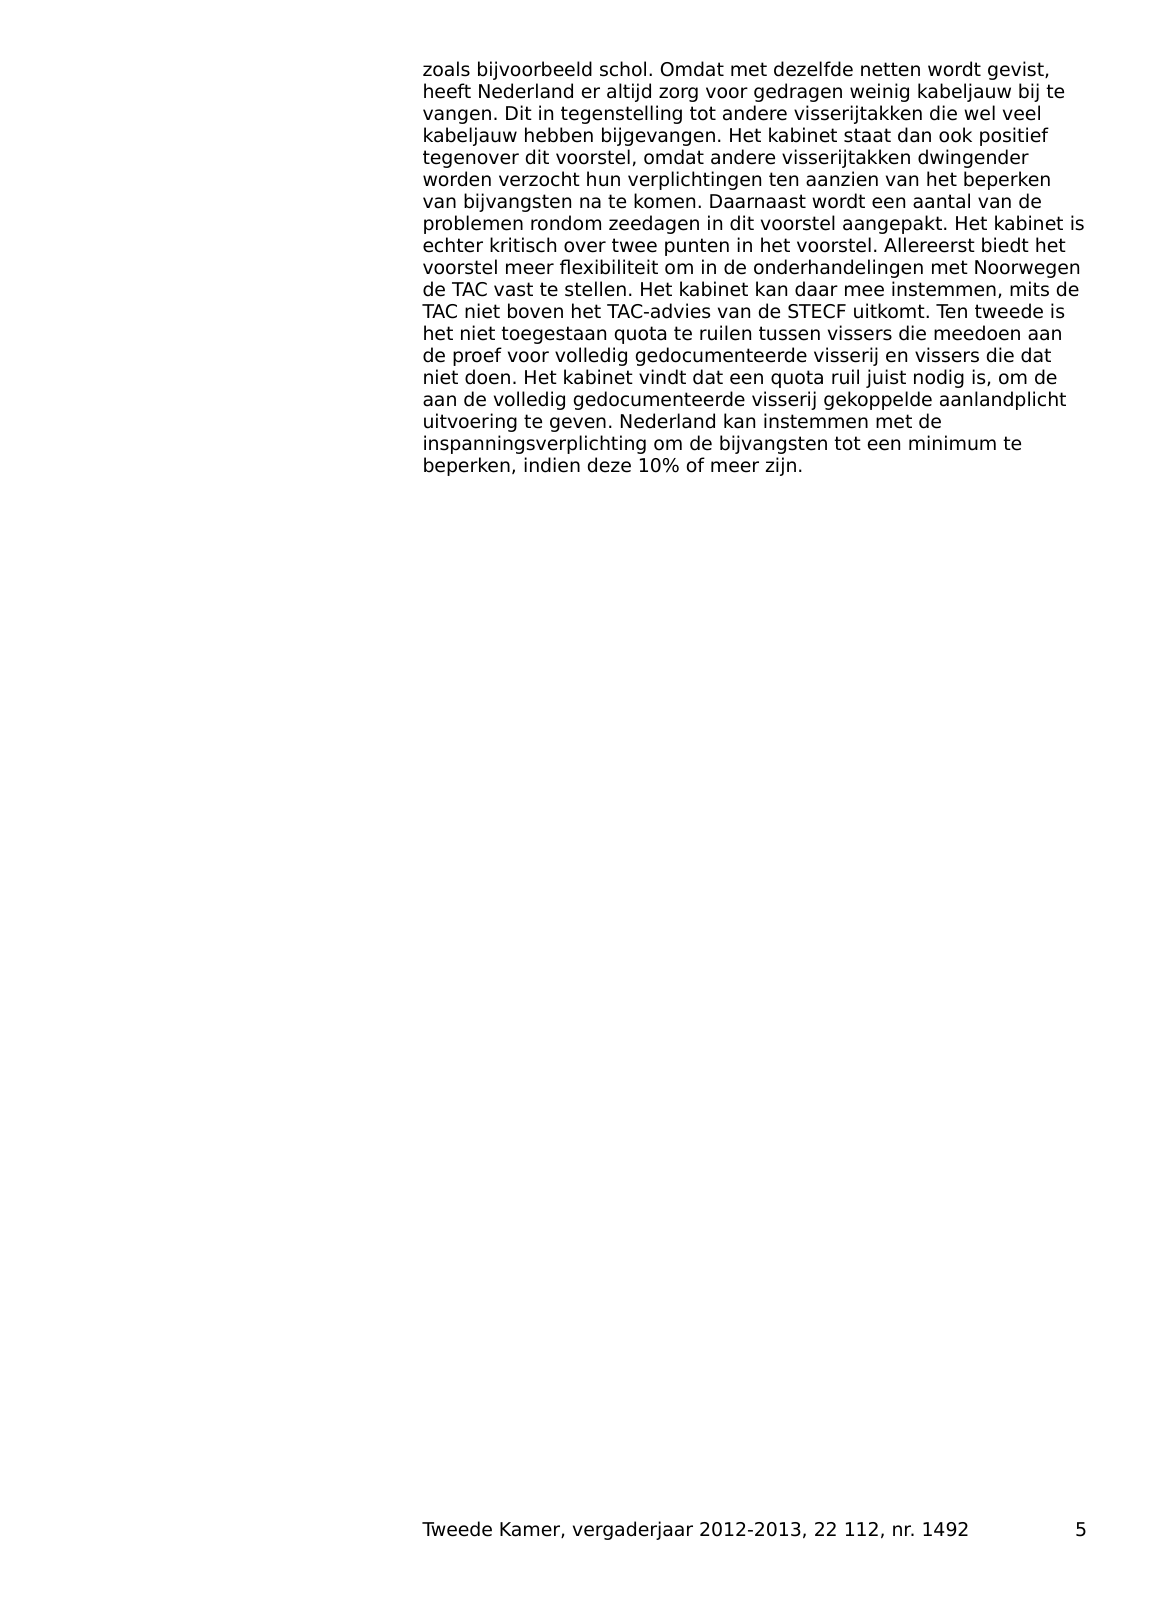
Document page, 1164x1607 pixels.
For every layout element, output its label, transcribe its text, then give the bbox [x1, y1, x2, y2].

text zoals bijvoorbeeld schol. Omdat met dezelfde netten wordt gevist, heeft Nederland er altijd zorg voor gedragen weinig kabeljauw bij te vangen. Dit in tegenstelling tot andere visserijtakken die wel veel kabeljauw hebben bijgevangen. Het kabinet staat dan ook positief tegenover dit voorstel, omdat andere visserijtakken dwingender worden verzocht hun verplichtingen ten aanzien van het beperken van bijvangsten na te komen. Daarnaast wordt een aantal van de problemen rondom zeedagen in dit voorstel aangepakt. Het kabinet is echter kritisch over twee punten in het voorstel. Allereerst biedt het voorstel meer flexibiliteit om in de onderhandelingen met Noorwegen de TAC vast te stellen. Het kabinet kan daar mee instemmen, mits de TAC niet boven het TAC-advies van de STECF uitkomt. Ten tweede is het niet toegestaan quota te ruilen tussen vissers die meedoen aan de proef voor volledig gedocumenteerde visserij en vissers die dat niet doen. Het kabinet vindt dat een quota ruil juist nodig is, om de aan de volledig gedocumenteerde visserij gekoppelde aanlandplicht uitvoering te geven. Nederland kan instemmen met de inspanningsverplichting om de bijvangsten tot een minimum te beperken, indien deze 10% of meer zijn. [422, 59, 1087, 477]
